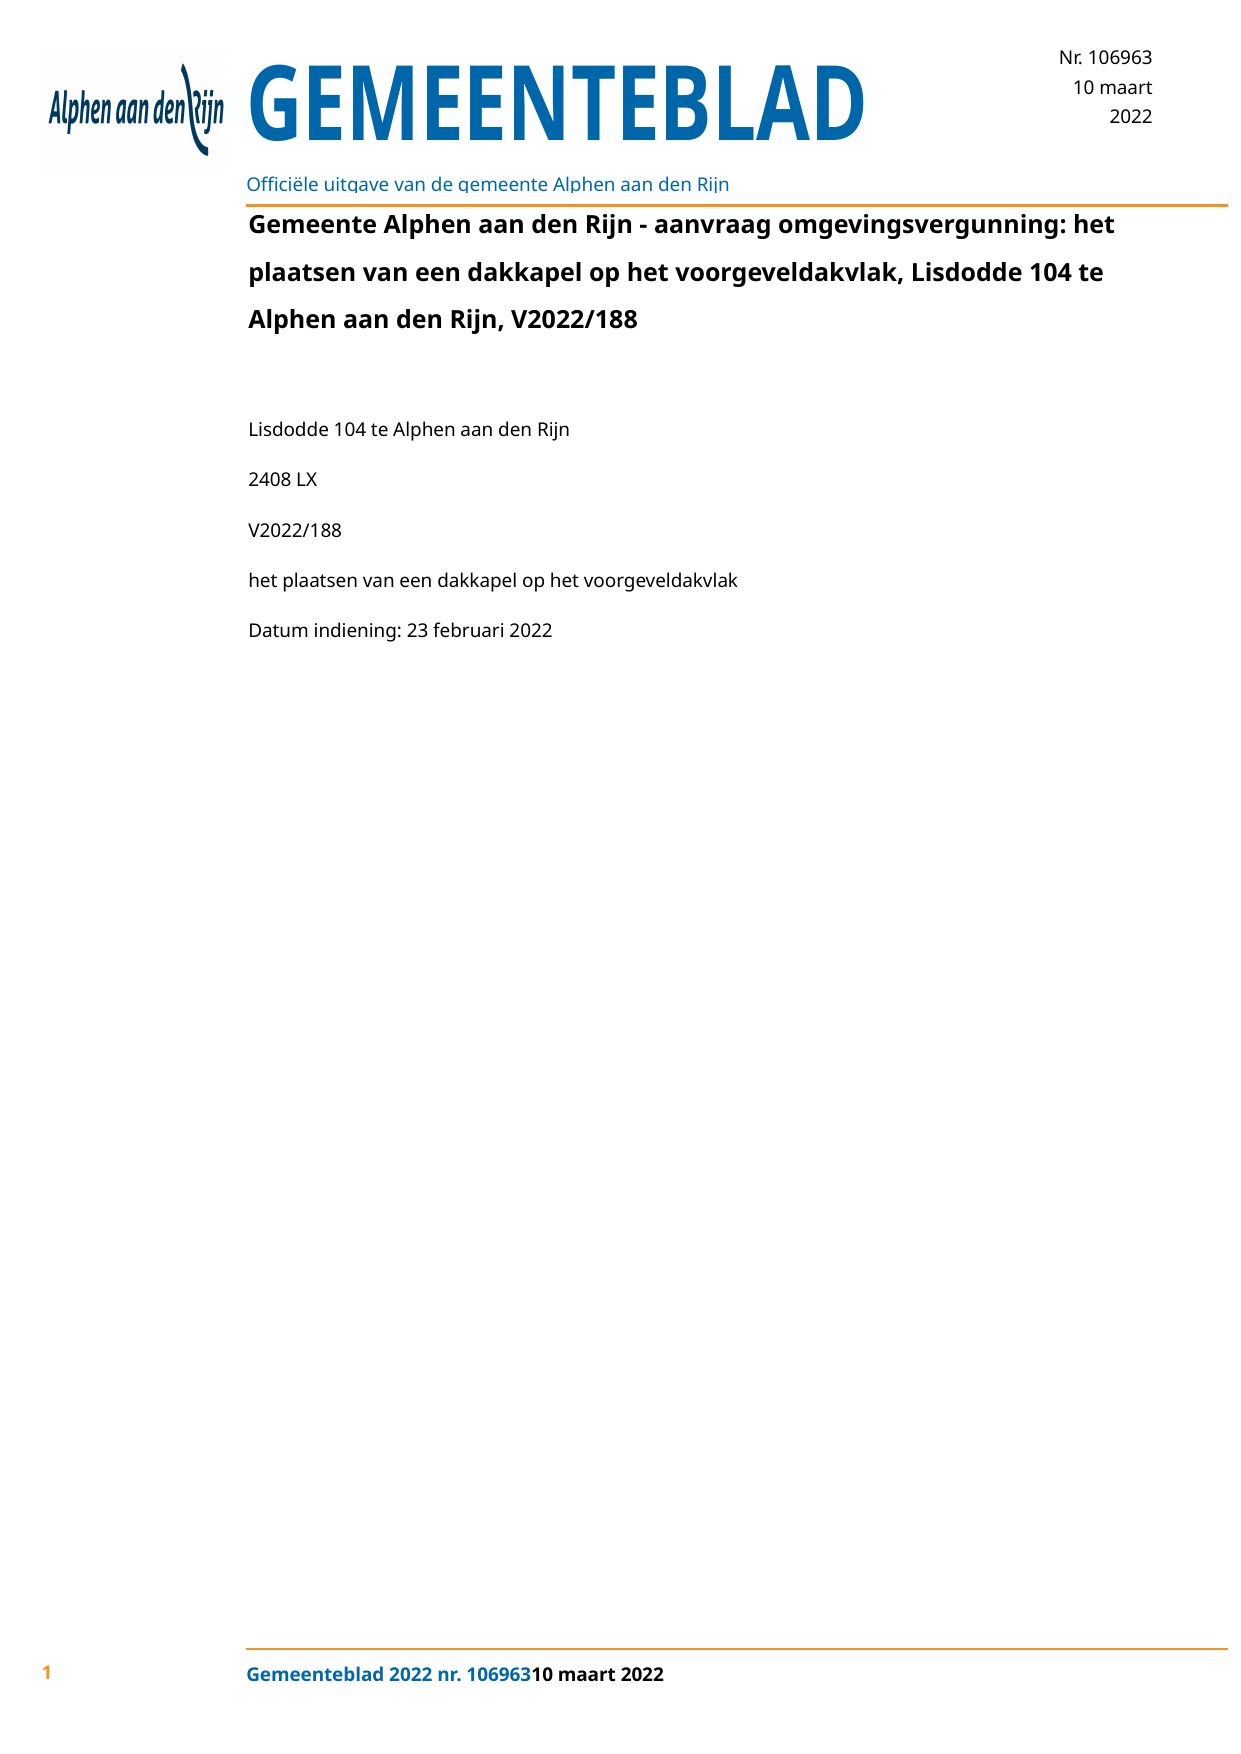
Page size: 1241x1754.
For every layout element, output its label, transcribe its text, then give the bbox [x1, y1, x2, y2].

text 2408 LX [248, 466, 1152, 492]
text Datum indiening: 23 februari 2022 [248, 618, 1152, 643]
text het plaatsen van een dakkapel op het voorgeveldakvlak [248, 567, 1152, 593]
text V2022/188 [248, 517, 1152, 542]
text Gemeente Alphen aan den Rijn - aanvraag omgevingsvergunning: het plaatsen van een dakkapel op het voorgeveldakvlak, Lisdodde 104 te Alphen aan den Rijn, V2022/188 [248, 207, 1152, 336]
text Lisdodde 104 te Alphen aan den Rijn [248, 416, 1152, 442]
picture [41, 47, 231, 172]
